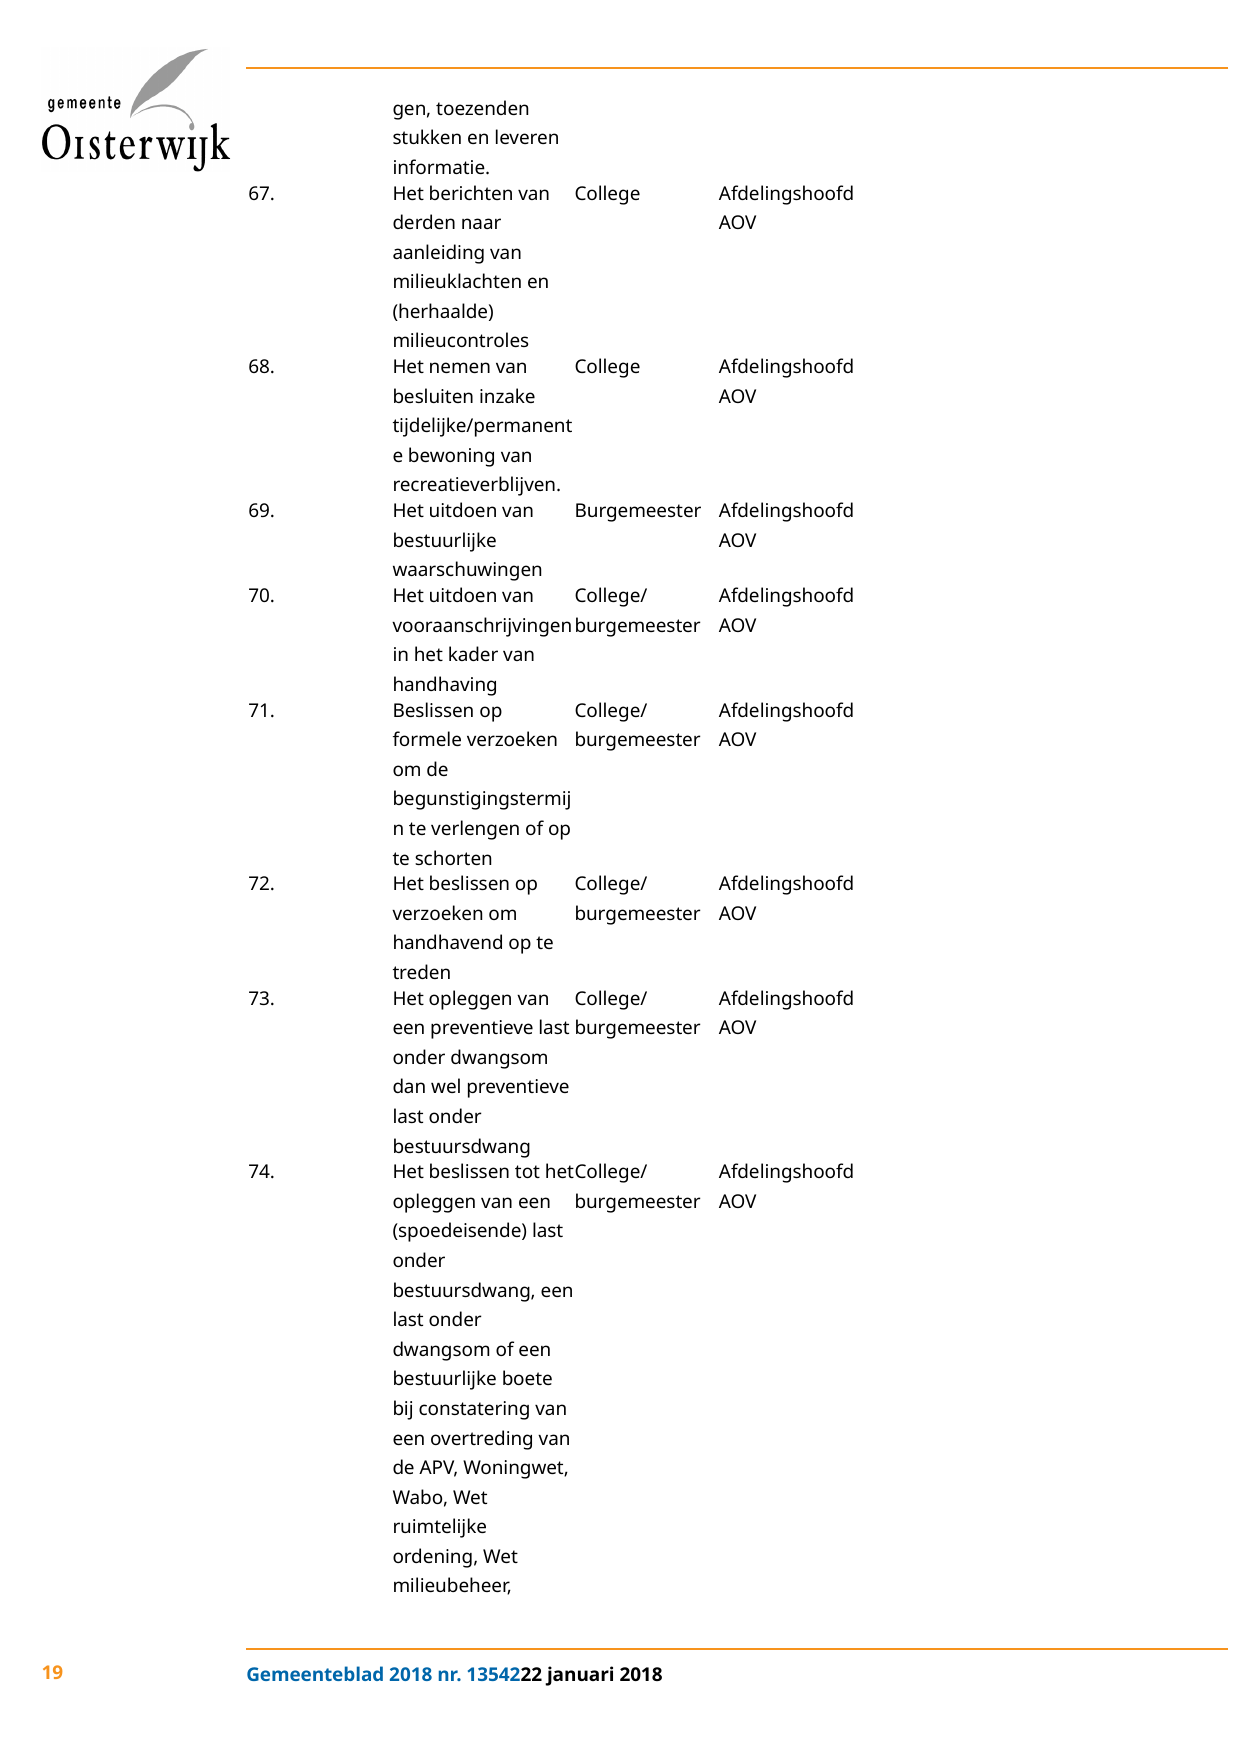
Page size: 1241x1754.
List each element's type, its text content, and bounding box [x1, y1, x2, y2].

table_cell Afdelingshoofd AOV [719, 180, 863, 353]
table_cell [1007, 180, 1152, 353]
table_cell [863, 498, 1007, 582]
table_cell Het beslissen tot het opleggen van een (spoedeisende) last onder bestuursdwang, een last onder dwangsom of een bestuurlijke boete bij constatering van een overtreding van de APV, Woningwet, Wabo, Wet ruimtelijke ordening, Wet milieubeheer, [392, 1159, 574, 1598]
table_cell Afdelingshoofd AOV [719, 985, 863, 1158]
table_cell [863, 870, 1007, 985]
table_cell College/burgemeester [574, 985, 719, 1158]
picture [41, 47, 231, 172]
table_cell 72. [248, 870, 392, 985]
table_cell gen, toezenden stukken en leveren informatie. [392, 95, 574, 180]
table_cell Burgemeester [574, 498, 719, 582]
table_cell 68. [248, 353, 392, 497]
table_cell Het berichten van derden naar aanleiding van milieuklachten en (herhaalde) milieucontroles [392, 180, 574, 353]
table_cell 71. [248, 697, 392, 870]
table_cell [1007, 95, 1152, 180]
table_cell College [574, 180, 719, 353]
table_cell 67. [248, 180, 392, 353]
table_cell [863, 1159, 1007, 1598]
table_cell College/burgemeester [574, 582, 719, 697]
table_cell [863, 697, 1007, 870]
table_cell [1007, 1159, 1152, 1598]
table_cell [863, 985, 1007, 1158]
table_cell [1007, 498, 1152, 582]
table_cell College [574, 353, 719, 497]
table_cell [863, 95, 1007, 180]
table_cell [863, 180, 1007, 353]
table_cell College/burgemeester [574, 870, 719, 985]
table_cell [1007, 582, 1152, 697]
table_cell [863, 353, 1007, 497]
table_cell [1007, 353, 1152, 497]
table_cell Afdelingshoofd AOV [719, 1159, 863, 1598]
table_cell [1007, 985, 1152, 1158]
table_cell Het uitdoen van bestuurlijke waarschuwingen [392, 498, 574, 582]
table_cell [863, 582, 1007, 697]
table_cell [1007, 870, 1152, 985]
table_cell [574, 95, 719, 180]
table_cell Afdelingshoofd AOV [719, 870, 863, 985]
table_cell [248, 95, 392, 180]
table_cell Afdelingshoofd AOV [719, 697, 863, 870]
table_cell [719, 95, 863, 180]
table_cell Het nemen van besluiten inzake tijdelijke/permanente bewoning van recreatieverblijven. [392, 353, 574, 497]
table_cell Het opleggen van een preventieve last onder dwangsom dan wel preventieve last onder bestuursdwang [392, 985, 574, 1158]
table_cell Afdelingshoofd AOV [719, 498, 863, 582]
table_cell Afdelingshoofd AOV [719, 582, 863, 697]
table_cell Het uitdoen van vooraanschrijvingen in het kader van handhaving [392, 582, 574, 697]
table_cell 70. [248, 582, 392, 697]
table_cell Afdelingshoofd AOV [719, 353, 863, 497]
table_cell [1007, 697, 1152, 870]
table_cell College/burgemeester [574, 697, 719, 870]
table_cell Beslissen op formele verzoeken om de begunstigingstermijn te verlengen of op te schorten [392, 697, 574, 870]
table_cell 74. [248, 1159, 392, 1598]
table_cell 69. [248, 498, 392, 582]
table_cell Het beslissen op verzoeken om handhavend op te treden [392, 870, 574, 985]
table_cell College/burgemeester [574, 1159, 719, 1598]
table_cell 73. [248, 985, 392, 1158]
